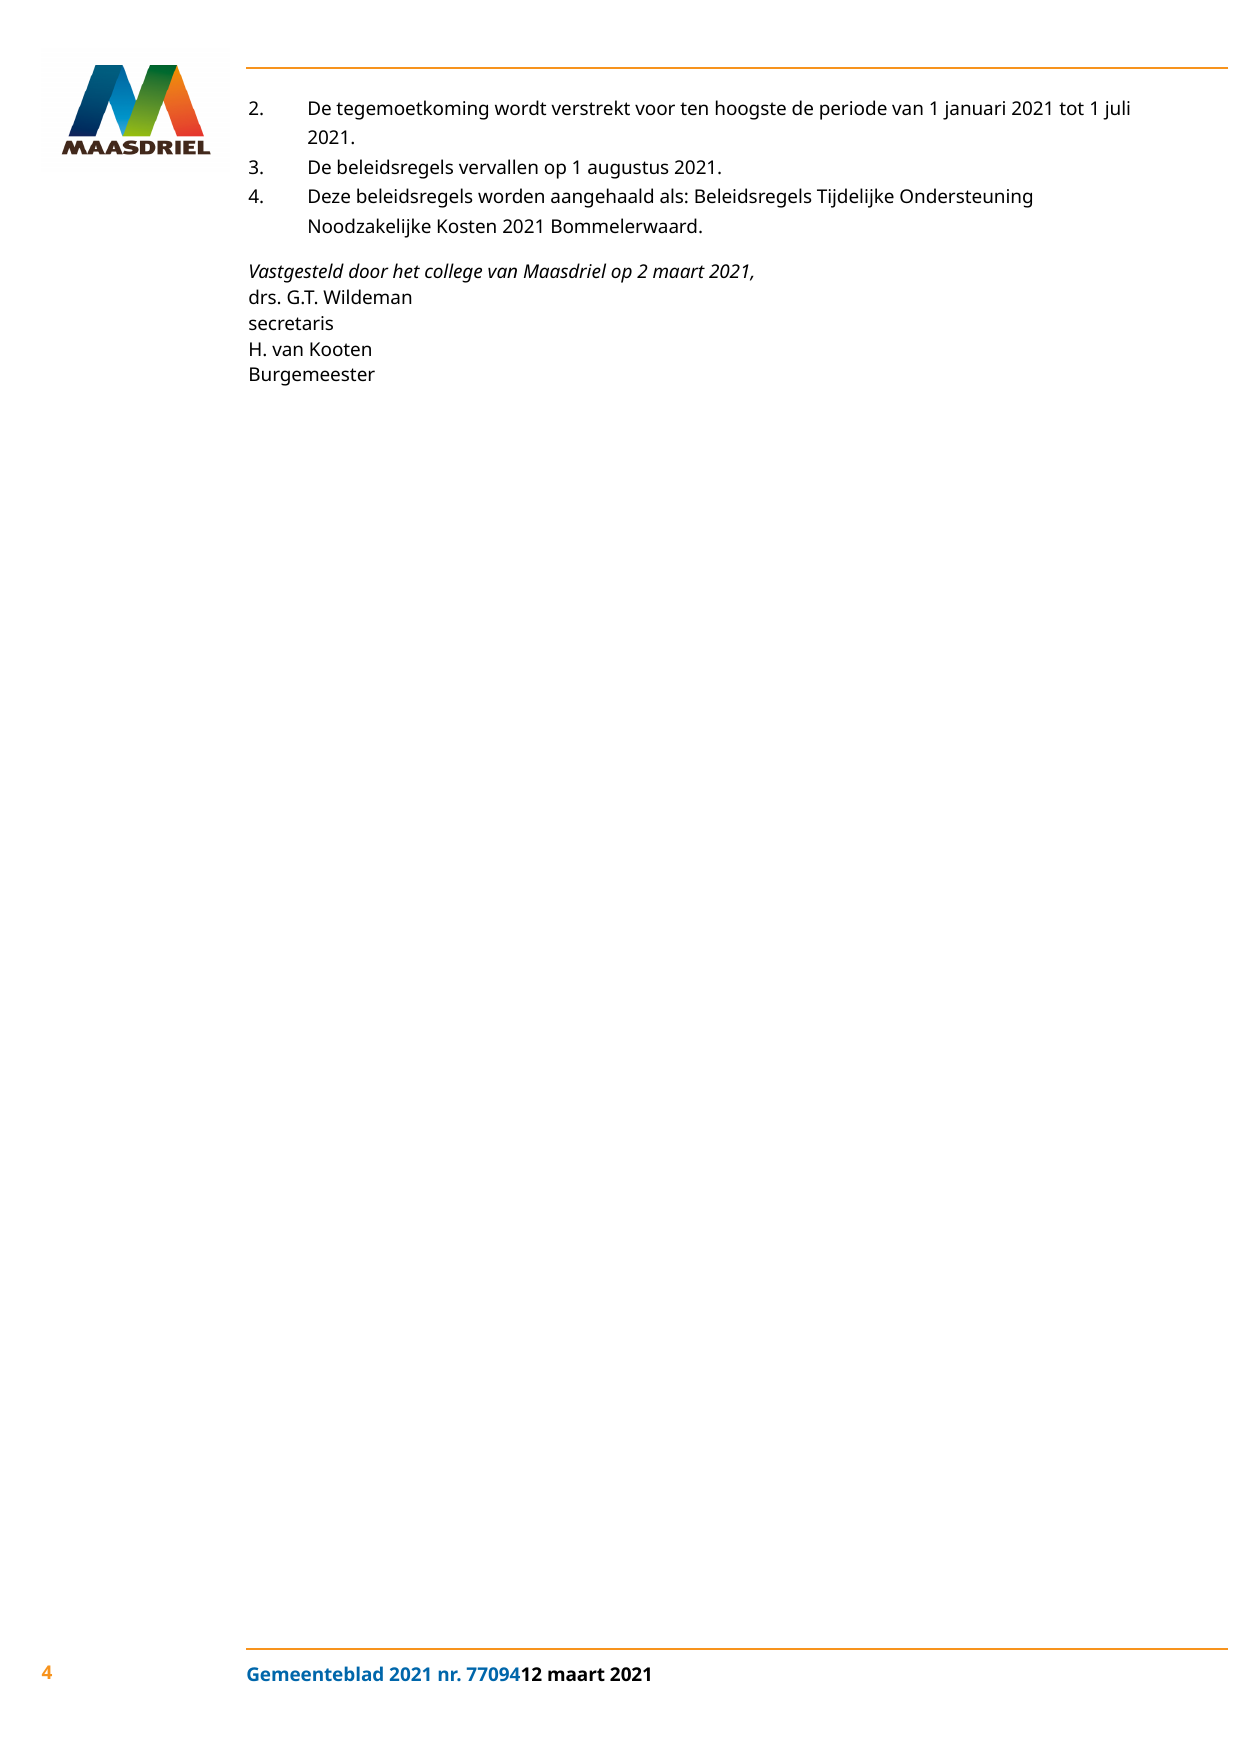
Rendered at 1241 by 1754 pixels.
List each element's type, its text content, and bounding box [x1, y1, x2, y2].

list Deze beleidsregels worden aangehaald als: Beleidsregels Tijdelijke Ondersteuning Noodzakelijke Kosten 2021 Bommelerwaard. [248, 183, 1152, 239]
text secretaris [248, 310, 1152, 336]
text drs. G.T. Wildeman [248, 284, 1152, 310]
text H. van Kooten [248, 336, 1152, 362]
list De beleidsregels vervallen op 1 augustus 2021. [248, 154, 1152, 180]
list De tegemoetkoming wordt verstrekt voor ten hoogste de periode van 1 januari 2021 tot 1 juli 2021. [248, 95, 1152, 150]
text Vastgesteld door het college van Maasdriel op 2 maart 2021, [248, 259, 1152, 284]
text Burgemeester [248, 362, 1152, 387]
picture [41, 47, 231, 172]
